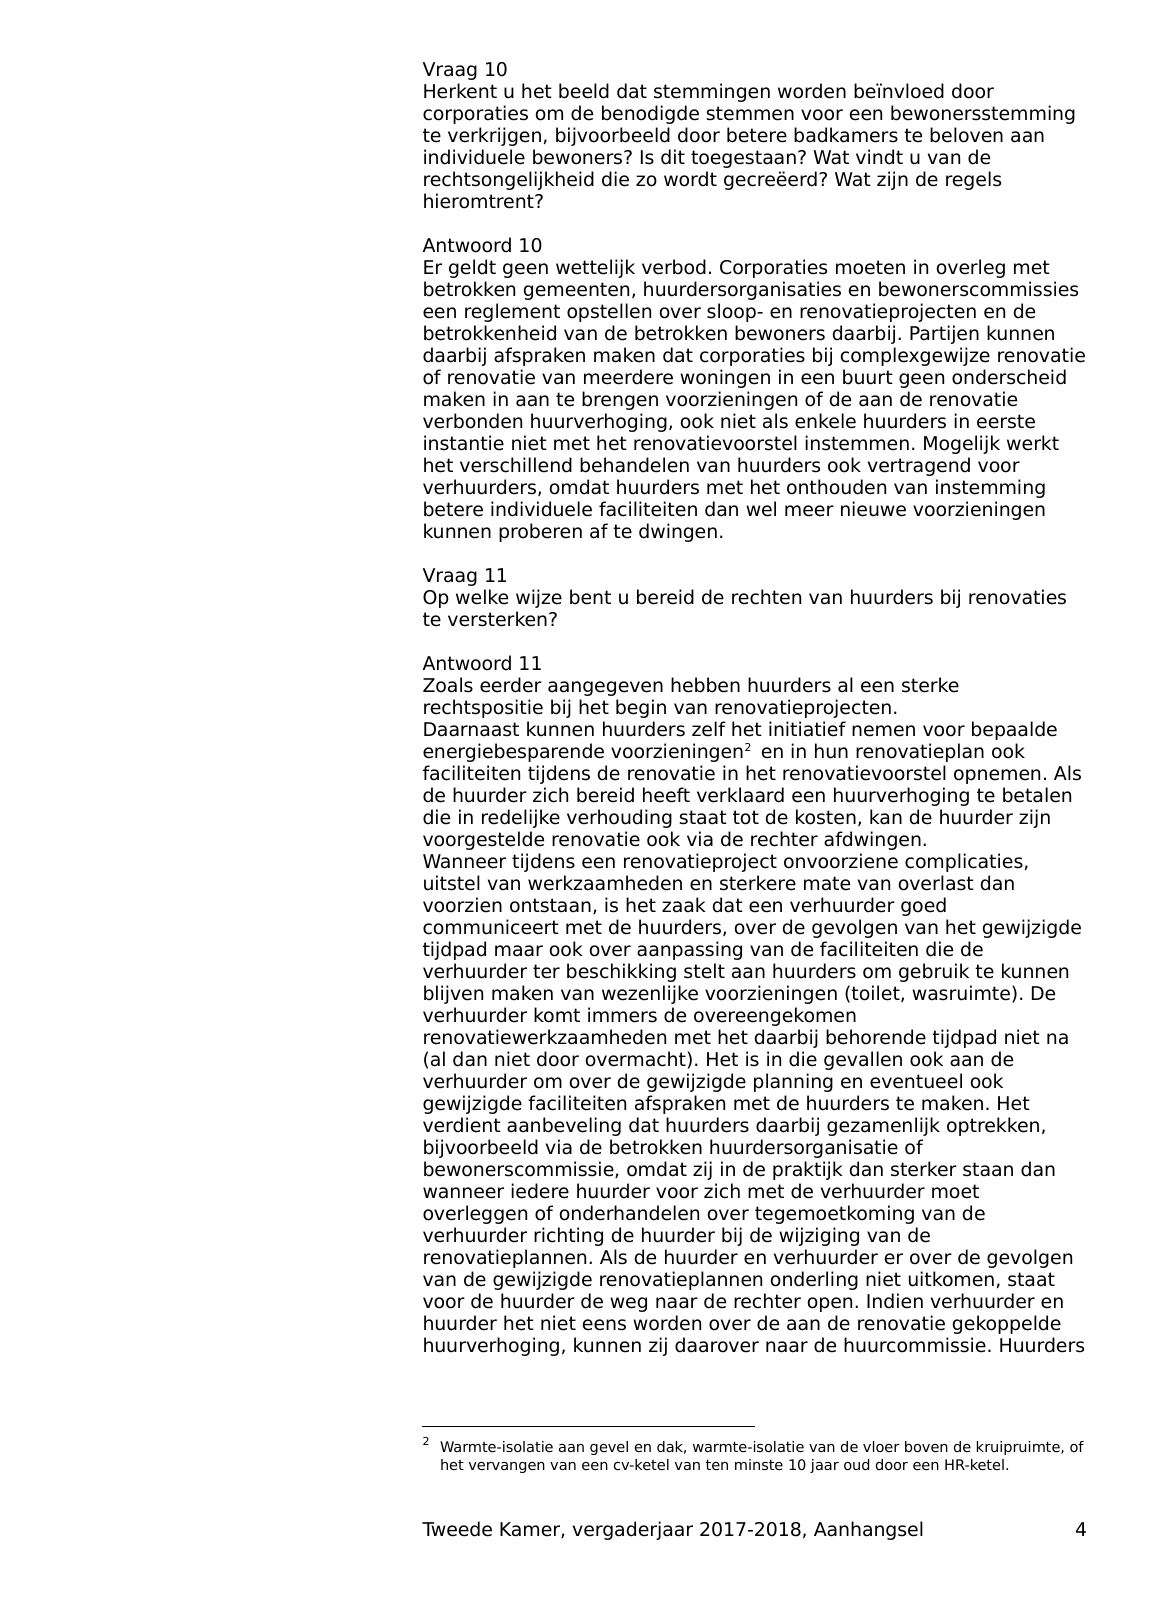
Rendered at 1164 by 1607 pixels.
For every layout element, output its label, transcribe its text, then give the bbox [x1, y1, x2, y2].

text Vraag 11 [422, 565, 1087, 587]
text Op welke wijze bent u bereid de rechten van huurders bij renovaties te versterken? [422, 587, 1087, 631]
text Wanneer tijdens een renovatieproject onvoorziene complicaties, uitstel van werkzaamheden en sterkere mate van overlast dan voorzien ontstaan, is het zaak dat een verhuurder goed communiceert met de huurders, over de gevolgen van het gewijzigde tijdpad maar ook over aanpassing van de faciliteiten die de verhuurder ter beschikking stelt aan huurders om gebruik te kunnen blijven maken van wezenlijke voorzieningen (toilet, wasruimte). De verhuurder komt immers de overeengekomen renovatiewerkzaamheden met het daarbij behorende tijdpad niet na (al dan niet door overmacht). Het is in die gevallen ook aan de verhuurder om over de gewijzigde planning en eventueel ook gewijzigde faciliteiten afspraken met de huurders te maken. Het verdient aanbeveling dat huurders daarbij gezamenlijk optrekken, bijvoorbeeld via de betrokken huurdersorganisatie of bewonerscommissie, omdat zij in de praktijk dan sterker staan dan wanneer iedere huurder voor zich met de verhuurder moet overleggen of onderhandelen over tegemoetkoming van de verhuurder richting de huurder bij de wijziging van de renovatieplannen. Als de huurder en verhuurder er over de gevolgen van de gewijzigde renovatieplannen onderling niet uitkomen, staat voor de huurder de weg naar de rechter open. Indien verhuurder en huurder het niet eens worden over de aan de renovatie gekoppelde huurverhoging, kunnen zij daarover naar de huurcommissie. Huurders [422, 851, 1087, 1356]
text Daarnaast kunnen huurders zelf het initiatief nemen voor bepaalde energiebesparende voorzieningen en in hun renovatieplan ook faciliteiten tijdens de renovatie in het renovatievoorstel opnemen. Als de huurder zich bereid heeft verklaard een huurverhoging te betalen die in redelijke verhouding staat tot de kosten, kan de huurder zijn voorgestelde renovatie ook via de rechter afdwingen. [422, 719, 1087, 851]
text Warmte-isolatie aan gevel en dak, warmte-isolatie van de vloer boven de kruipruimte, of het vervangen van een cv-ketel van ten minste 10 jaar oud door een HR-ketel. [422, 1435, 1087, 1474]
text Antwoord 11 [422, 653, 1087, 675]
text Vraag 10 [422, 59, 1087, 81]
text Herkent u het beeld dat stemmingen worden beïnvloed door corporaties om de benodigde stemmen voor een bewonersstemming te verkrijgen, bijvoorbeeld door betere badkamers te beloven aan individuele bewoners? Is dit toegestaan? Wat vindt u van de rechtsongelijkheid die zo wordt gecreëerd? Wat zijn de regels hieromtrent? [422, 81, 1087, 213]
text Er geldt geen wettelijk verbod. Corporaties moeten in overleg met betrokken gemeenten, huurdersorganisaties en bewonerscommissies een reglement opstellen over sloop- en renovatieprojecten en de betrokkenheid van de betrokken bewoners daarbij. Partijen kunnen daarbij afspraken maken dat corporaties bij complexgewijze renovatie of renovatie van meerdere woningen in een buurt geen onderscheid maken in aan te brengen voorzieningen of de aan de renovatie verbonden huurverhoging, ook niet als enkele huurders in eerste instantie niet met het renovatievoorstel instemmen. Mogelijk werkt het verschillend behandelen van huurders ook vertragend voor verhuurders, omdat huurders met het onthouden van instemming betere individuele faciliteiten dan wel meer nieuwe voorzieningen kunnen proberen af te dwingen. [422, 257, 1087, 543]
text Antwoord 10 [422, 235, 1087, 257]
text Zoals eerder aangegeven hebben huurders al een sterke rechtspositie bij het begin van renovatieprojecten. [422, 675, 1087, 719]
